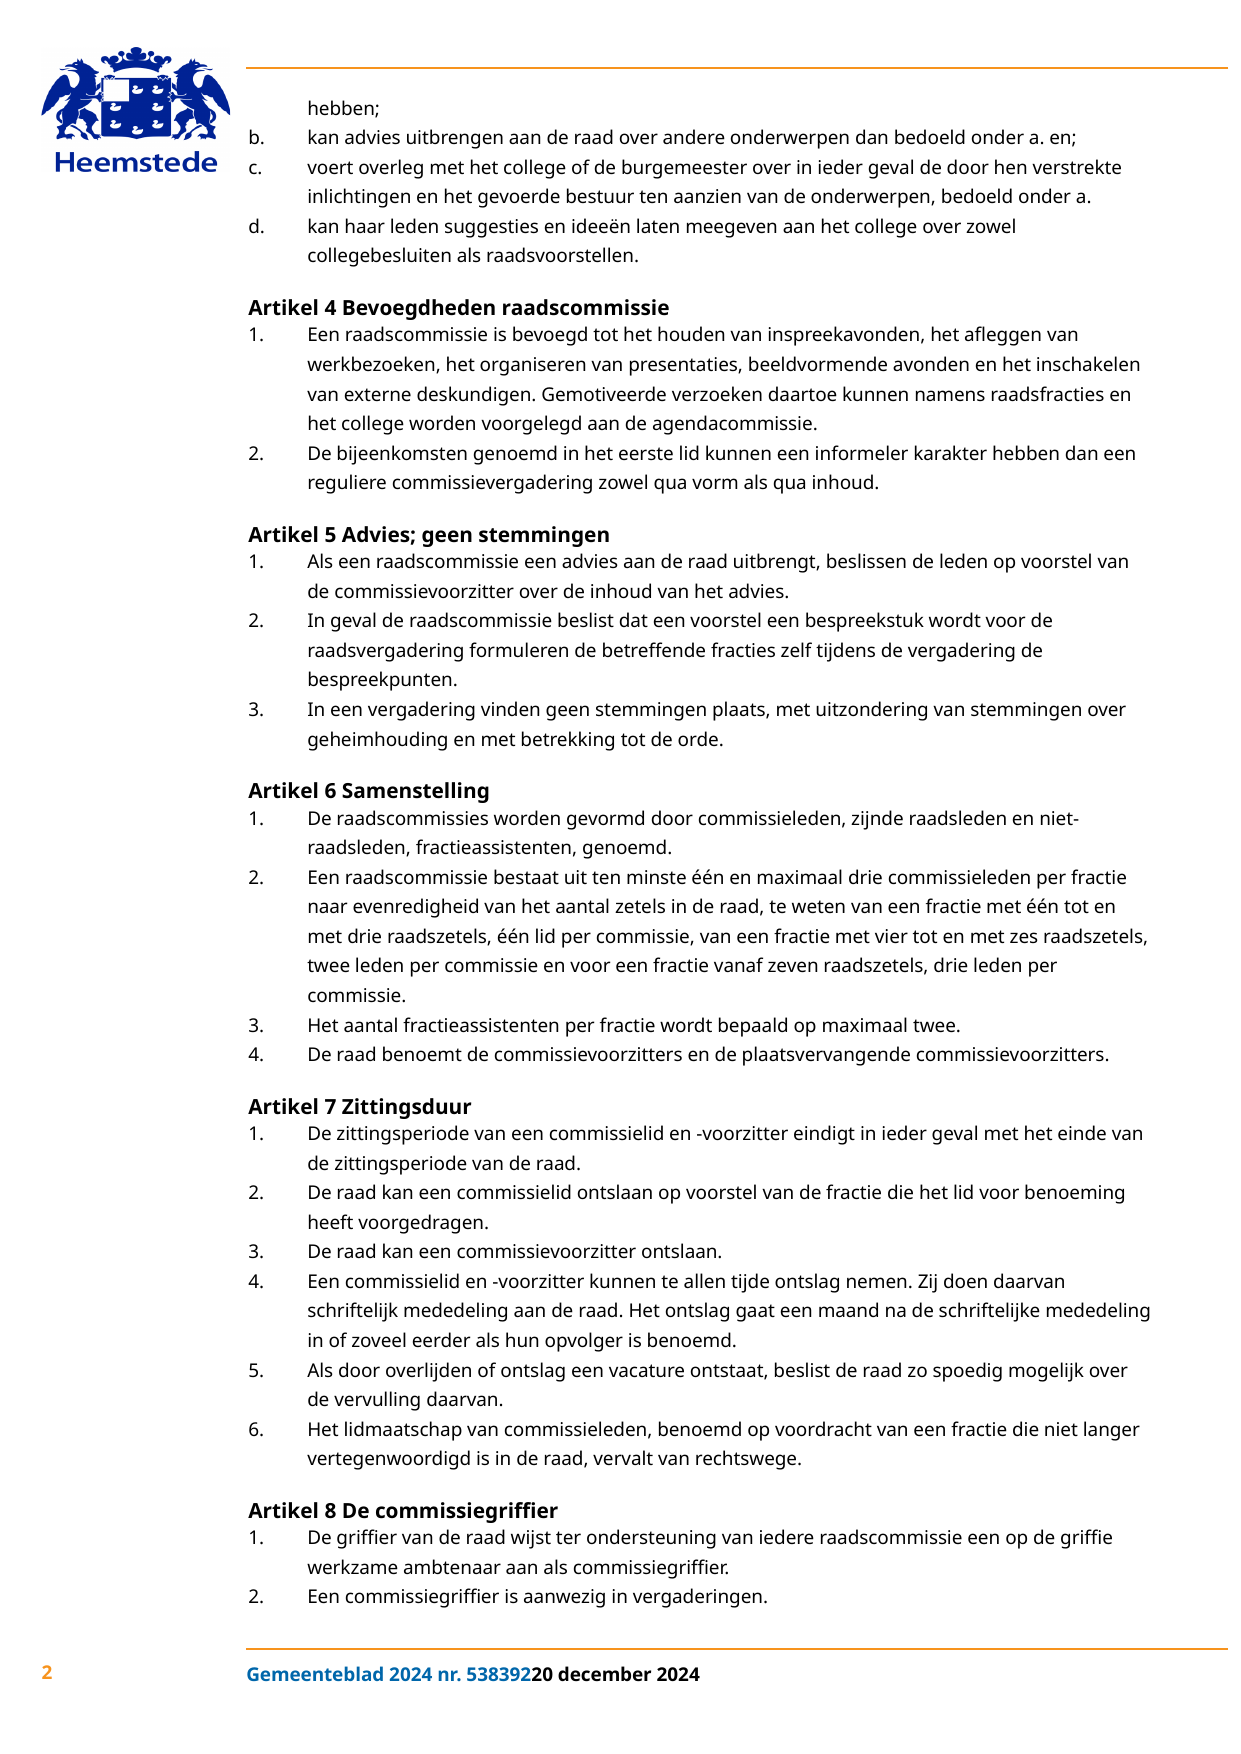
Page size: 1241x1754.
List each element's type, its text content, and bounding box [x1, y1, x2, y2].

list De zittingsperiode van een commissielid en -voorzitter eindigt in ieder geval met het einde van de zittingsperiode van de raad. [248, 1120, 1152, 1176]
list Als door overlijden of ontslag een vacature ontstaat, beslist de raad zo spoedig mogelijk over de vervulling daarvan. [248, 1357, 1152, 1412]
picture [41, 47, 231, 172]
list hebben; [248, 95, 1152, 121]
list De raad kan een commissievoorzitter ontslaan. [248, 1238, 1152, 1264]
list Een commissiegriffier is aanwezig in vergaderingen. [248, 1584, 1152, 1609]
list De griffier van de raad wijst ter ondersteuning van iedere raadscommissie een op de griffie werkzame ambtenaar aan als commissiegriffier. [248, 1524, 1152, 1580]
list De raadscommissies worden gevormd door commissieleden, zijnde raadsleden en niet-raadsleden, fractieassistenten, genoemd. [248, 805, 1152, 860]
list In geval de raadscommissie beslist dat een voorstel een bespreekstuk wordt voor de raadsvergadering formuleren de betreffende fracties zelf tijdens de vergadering de bespreekpunten. [248, 607, 1152, 692]
text Artikel 8 De commissiegriffier [248, 1496, 1152, 1524]
list Een commissielid en -voorzitter kunnen te allen tijde ontslag nemen. Zij doen daarvan schriftelijk mededeling aan de raad. Het ontslag gaat een maand na de schriftelijke mededeling in of zoveel eerder als hun opvolger is benoemd. [248, 1268, 1152, 1353]
list Een raadscommissie bestaat uit ten minste één en maximaal drie commissieleden per fractie naar evenredigheid van het aantal zetels in de raad, te weten van een fractie met één tot en met drie raadszetels, één lid per commissie, van een fractie met vier tot en met zes raadszetels, twee leden per commissie en voor een fractie vanaf zeven raadszetels, drie leden per commissie. [248, 864, 1152, 1008]
list kan advies uitbrengen aan de raad over andere onderwerpen dan bedoeld onder a. en; [248, 124, 1152, 150]
text Artikel 7 Zittingsduur [248, 1092, 1152, 1120]
text Artikel 5 Advies; geen stemmingen [248, 520, 1152, 548]
list Als een raadscommissie een advies aan de raad uitbrengt, beslissen de leden op voorstel van de commissievoorzitter over de inhoud van het advies. [248, 548, 1152, 604]
list voert overleg met het college of de burgemeester over in ieder geval de door hen verstrekte inlichtingen en het gevoerde bestuur ten aanzien van de onderwerpen, bedoeld onder a. [248, 154, 1152, 209]
list Het aantal fractieassistenten per fractie wordt bepaald op maximaal twee. [248, 1012, 1152, 1037]
list Een raadscommissie is bevoegd tot het houden van inspreekavonden, het afleggen van werkbezoeken, het organiseren van presentaties, beeldvormende avonden en het inschakelen van externe deskundigen. Gemotiveerde verzoeken daartoe kunnen namens raadsfracties en het college worden voorgelegd aan de agendacommissie. [248, 322, 1152, 436]
list In een vergadering vinden geen stemmingen plaats, met uitzondering van stemmingen over geheimhouding en met betrekking tot de orde. [248, 696, 1152, 752]
list kan haar leden suggesties en ideeën laten meegeven aan het college over zowel collegebesluiten als raadsvoorstellen. [248, 213, 1152, 268]
list Het lidmaatschap van commissieleden, benoemd op voordracht van een fractie die niet langer vertegenwoordigd is in de raad, vervalt van rechtswege. [248, 1416, 1152, 1471]
text Artikel 6 Samenstelling [248, 776, 1152, 805]
list De raad kan een commissielid ontslaan op voorstel van de fractie die het lid voor benoeming heeft voorgedragen. [248, 1179, 1152, 1235]
list De raad benoemt de commissievoorzitters en de plaatsvervangende commissievoorzitters. [248, 1041, 1152, 1067]
list De bijeenkomsten genoemd in het eerste lid kunnen een informeler karakter hebben dan een reguliere commissievergadering zowel qua vorm als qua inhoud. [248, 440, 1152, 495]
text Artikel 4 Bevoegdheden raadscommissie [248, 293, 1152, 322]
